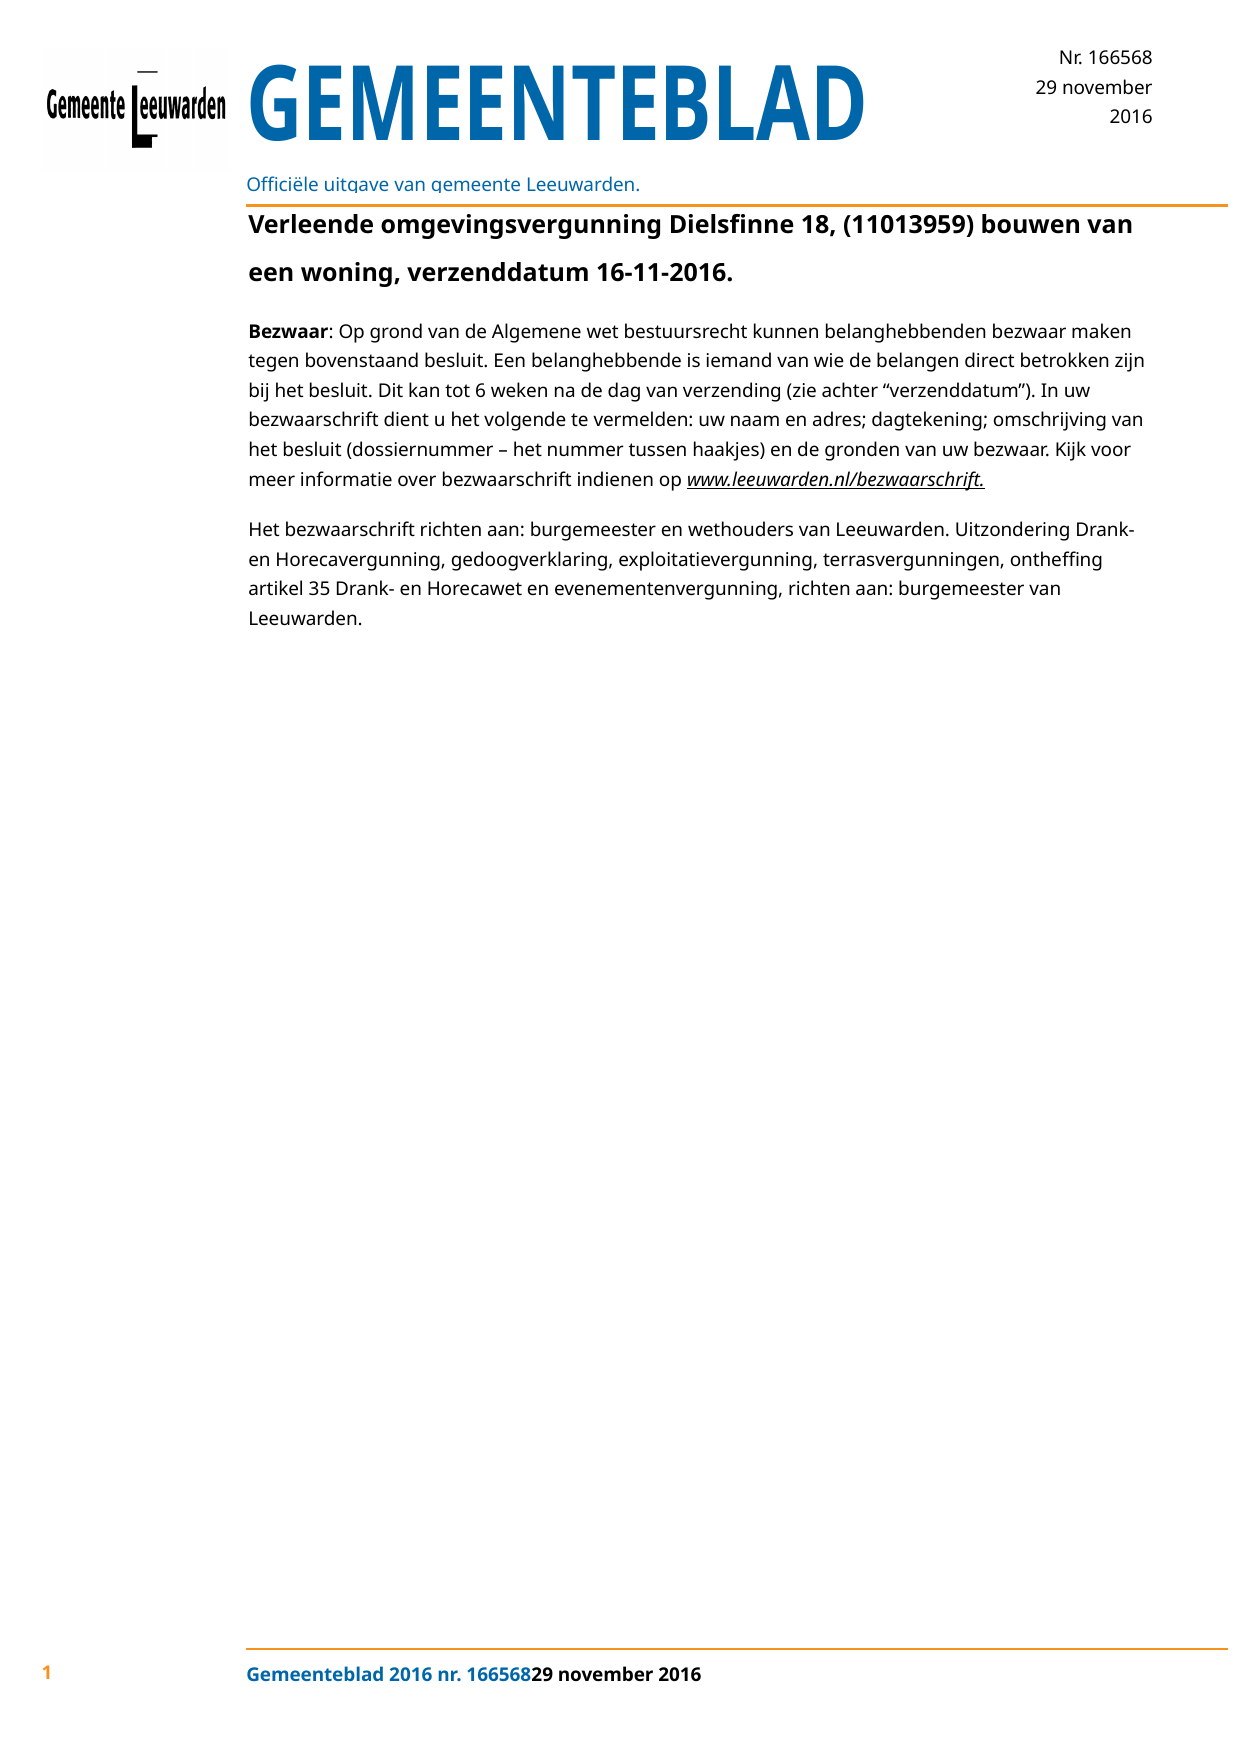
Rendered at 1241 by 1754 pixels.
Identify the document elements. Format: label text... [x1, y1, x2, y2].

picture [41, 47, 231, 172]
text Het bezwaarschrift richten aan: burgemeester en wethouders van Leeuwarden. Uitzondering Drank- en Horecavergunning, gedoogverklaring, exploitatievergunning, terrasvergunningen, ontheffing artikel 35 Drank- en Horecawet en evenementenvergunning, richten aan: burgemeester van Leeuwarden. [248, 516, 1152, 631]
text Bezwaar: Op grond van de Algemene wet bestuursrecht kunnen belanghebbenden bezwaar maken tegen bovenstaand besluit. Een belanghebbende is iemand van wie de belangen direct betrokken zijn bij het besluit. Dit kan tot 6 weken na de dag van verzending (zie achter “verzenddatum”). In uw bezwaarschrift dient u het volgende te vermelden: uw naam en adres; dagtekening; omschrijving van het besluit (dossiernummer – het nummer tussen haakjes) en de gronden van uw bezwaar. Kijk voor meer informatie over bezwaarschrift indienen op www.leeuwarden.nl/bezwaarschrift. [248, 318, 1152, 492]
text Verleende omgevingsvergunning Dielsfinne 18, (11013959) bouwen van een woning, verzenddatum 16-11-2016. [248, 207, 1152, 288]
